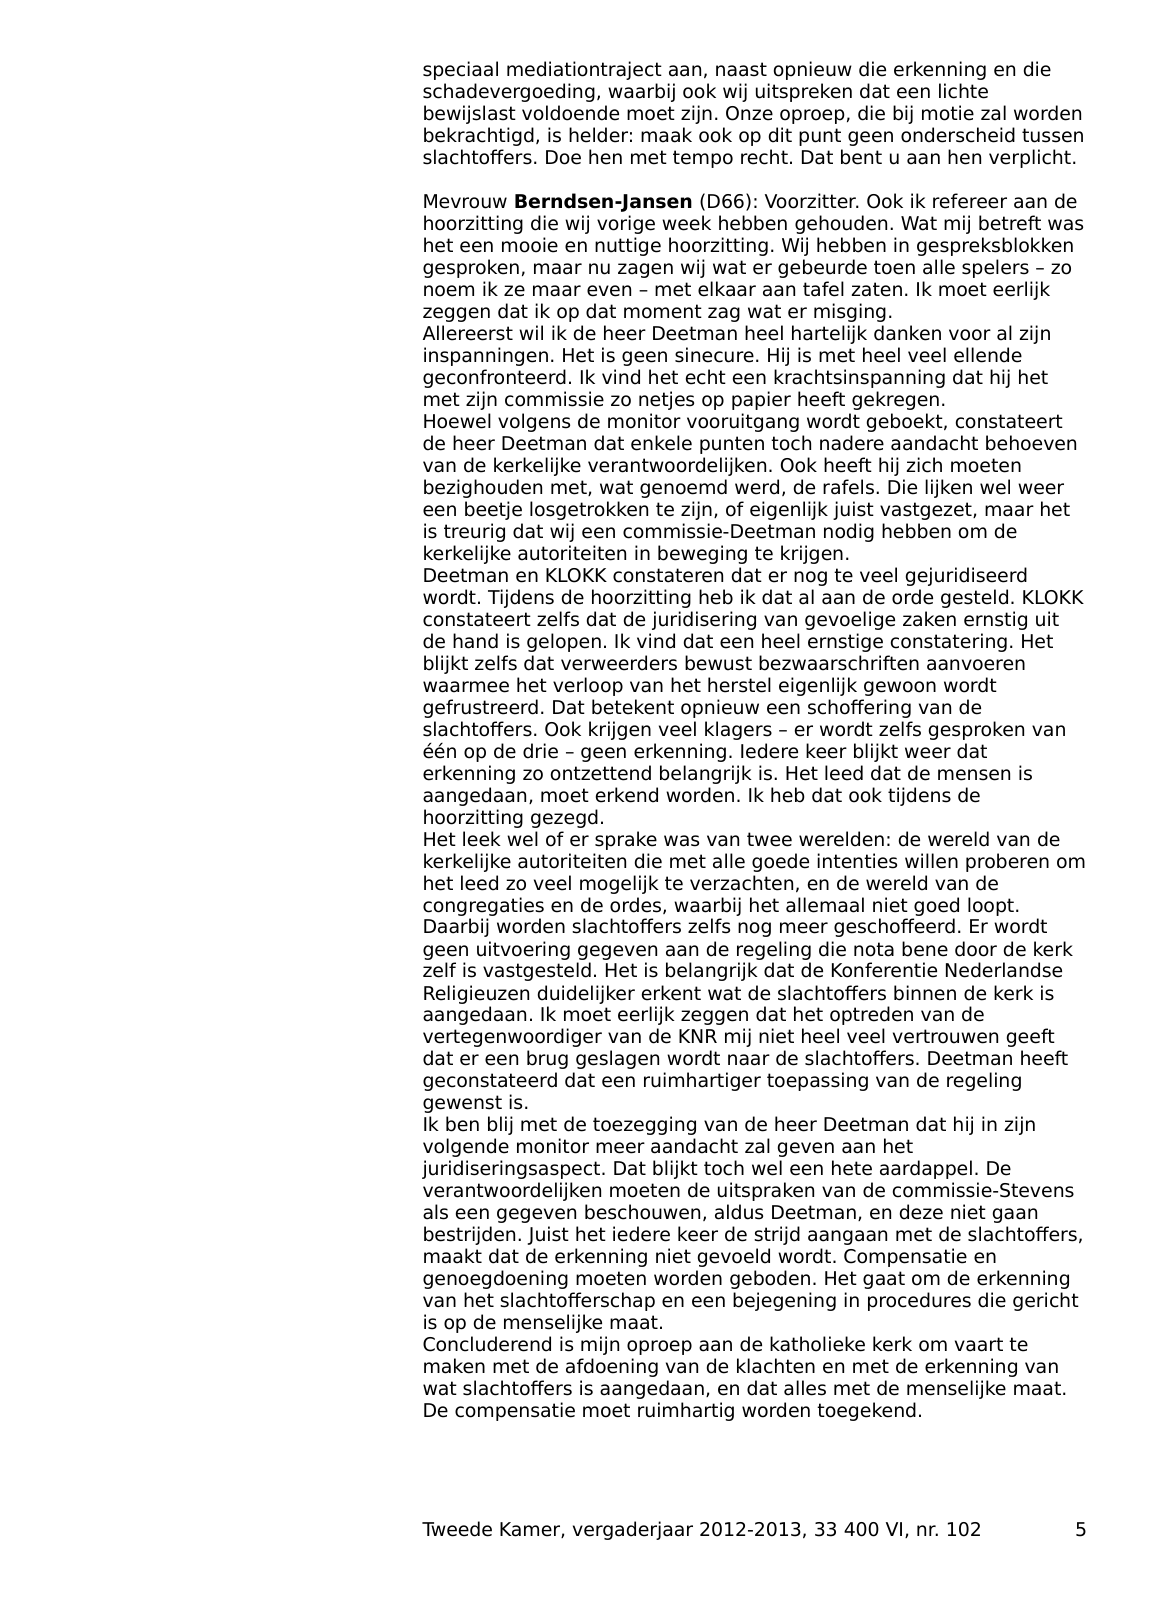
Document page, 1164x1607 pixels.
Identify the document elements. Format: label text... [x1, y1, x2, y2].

text Deetman en KLOKK constateren dat er nog te veel gejuridiseerd wordt. Tijdens de hoorzitting heb ik dat al aan de orde gesteld. KLOKK constateert zelfs dat de juridisering van gevoelige zaken ernstig uit de hand is gelopen. Ik vind dat een heel ernstige constatering. Het blijkt zelfs dat verweerders bewust bezwaarschriften aanvoeren waarmee het verloop van het herstel eigenlijk gewoon wordt gefrustreerd. Dat betekent opnieuw een schoffering van de slachtoffers. Ook krijgen veel klagers – er wordt zelfs gesproken van één op de drie – geen erkenning. Iedere keer blijkt weer dat erkenning zo ontzettend belangrijk is. Het leed dat de mensen is aangedaan, moet erkend worden. Ik heb dat ook tijdens de hoorzitting gezegd. [422, 565, 1087, 828]
text Allereerst wil ik de heer Deetman heel hartelijk danken voor al zijn inspanningen. Het is geen sinecure. Hij is met heel veel ellende geconfronteerd. Ik vind het echt een krachtsinspanning dat hij het met zijn commissie zo netjes op papier heeft gekregen. [422, 323, 1087, 411]
text Het leek wel of er sprake was van twee werelden: de wereld van de kerkelijke autoriteiten die met alle goede intenties willen proberen om het leed zo veel mogelijk te verzachten, en de wereld van de congregaties en de ordes, waarbij het allemaal niet goed loopt. Daarbij worden slachtoffers zelfs nog meer geschoffeerd. Er wordt geen uitvoering gegeven aan de regeling die nota bene door de kerk zelf is vastgesteld. Het is belangrijk dat de Konferentie Nederlandse Religieuzen duidelijker erkent wat de slachtoffers binnen de kerk is aangedaan. Ik moet eerlijk zeggen dat het optreden van de vertegenwoordiger van de KNR mij niet heel veel vertrouwen geeft dat er een brug geslagen wordt naar de slachtoffers. Deetman heeft geconstateerd dat een ruimhartiger toepassing van de regeling gewenst is. [422, 828, 1087, 1114]
text Mevrouw Berndsen-Jansen (D66): Voorzitter. Ook ik refereer aan de hoorzitting die wij vorige week hebben gehouden. Wat mij betreft was het een mooie en nuttige hoorzitting. Wij hebben in gespreksblokken gesproken, maar nu zagen wij wat er gebeurde toen alle spelers – zo noem ik ze maar even – met elkaar aan tafel zaten. Ik moet eerlijk zeggen dat ik op dat moment zag wat er misging. [422, 191, 1087, 323]
text Hoewel volgens de monitor vooruitgang wordt geboekt, constateert de heer Deetman dat enkele punten toch nadere aandacht behoeven van de kerkelijke verantwoordelijken. Ook heeft hij zich moeten bezighouden met, wat genoemd werd, de rafels. Die lijken wel weer een beetje losgetrokken te zijn, of eigenlijk juist vastgezet, maar het is treurig dat wij een commissie-Deetman nodig hebben om de kerkelijke autoriteiten in beweging te krijgen. [422, 411, 1087, 565]
text speciaal mediationtraject aan, naast opnieuw die erkenning en die schadevergoeding, waarbij ook wij uitspreken dat een lichte bewijslast voldoende moet zijn. Onze oproep, die bij motie zal worden bekrachtigd, is helder: maak ook op dit punt geen onderscheid tussen slachtoffers. Doe hen met tempo recht. Dat bent u aan hen verplicht. [422, 59, 1087, 169]
text Concluderend is mijn oproep aan de katholieke kerk om vaart te maken met de afdoening van de klachten en met de erkenning van wat slachtoffers is aangedaan, en dat alles met de menselijke maat. De compensatie moet ruimhartig worden toegekend. [422, 1334, 1087, 1422]
text Ik ben blij met de toezegging van de heer Deetman dat hij in zijn volgende monitor meer aandacht zal geven aan het juridiseringsaspect. Dat blijkt toch wel een hete aardappel. De verantwoordelijken moeten de uitspraken van de commissie-Stevens als een gegeven beschouwen, aldus Deetman, en deze niet gaan bestrijden. Juist het iedere keer de strijd aangaan met de slachtoffers, maakt dat de erkenning niet gevoeld wordt. Compensatie en genoegdoening moeten worden geboden. Het gaat om de erkenning van het slachtofferschap en een bejegening in procedures die gericht is op de menselijke maat. [422, 1114, 1087, 1334]
